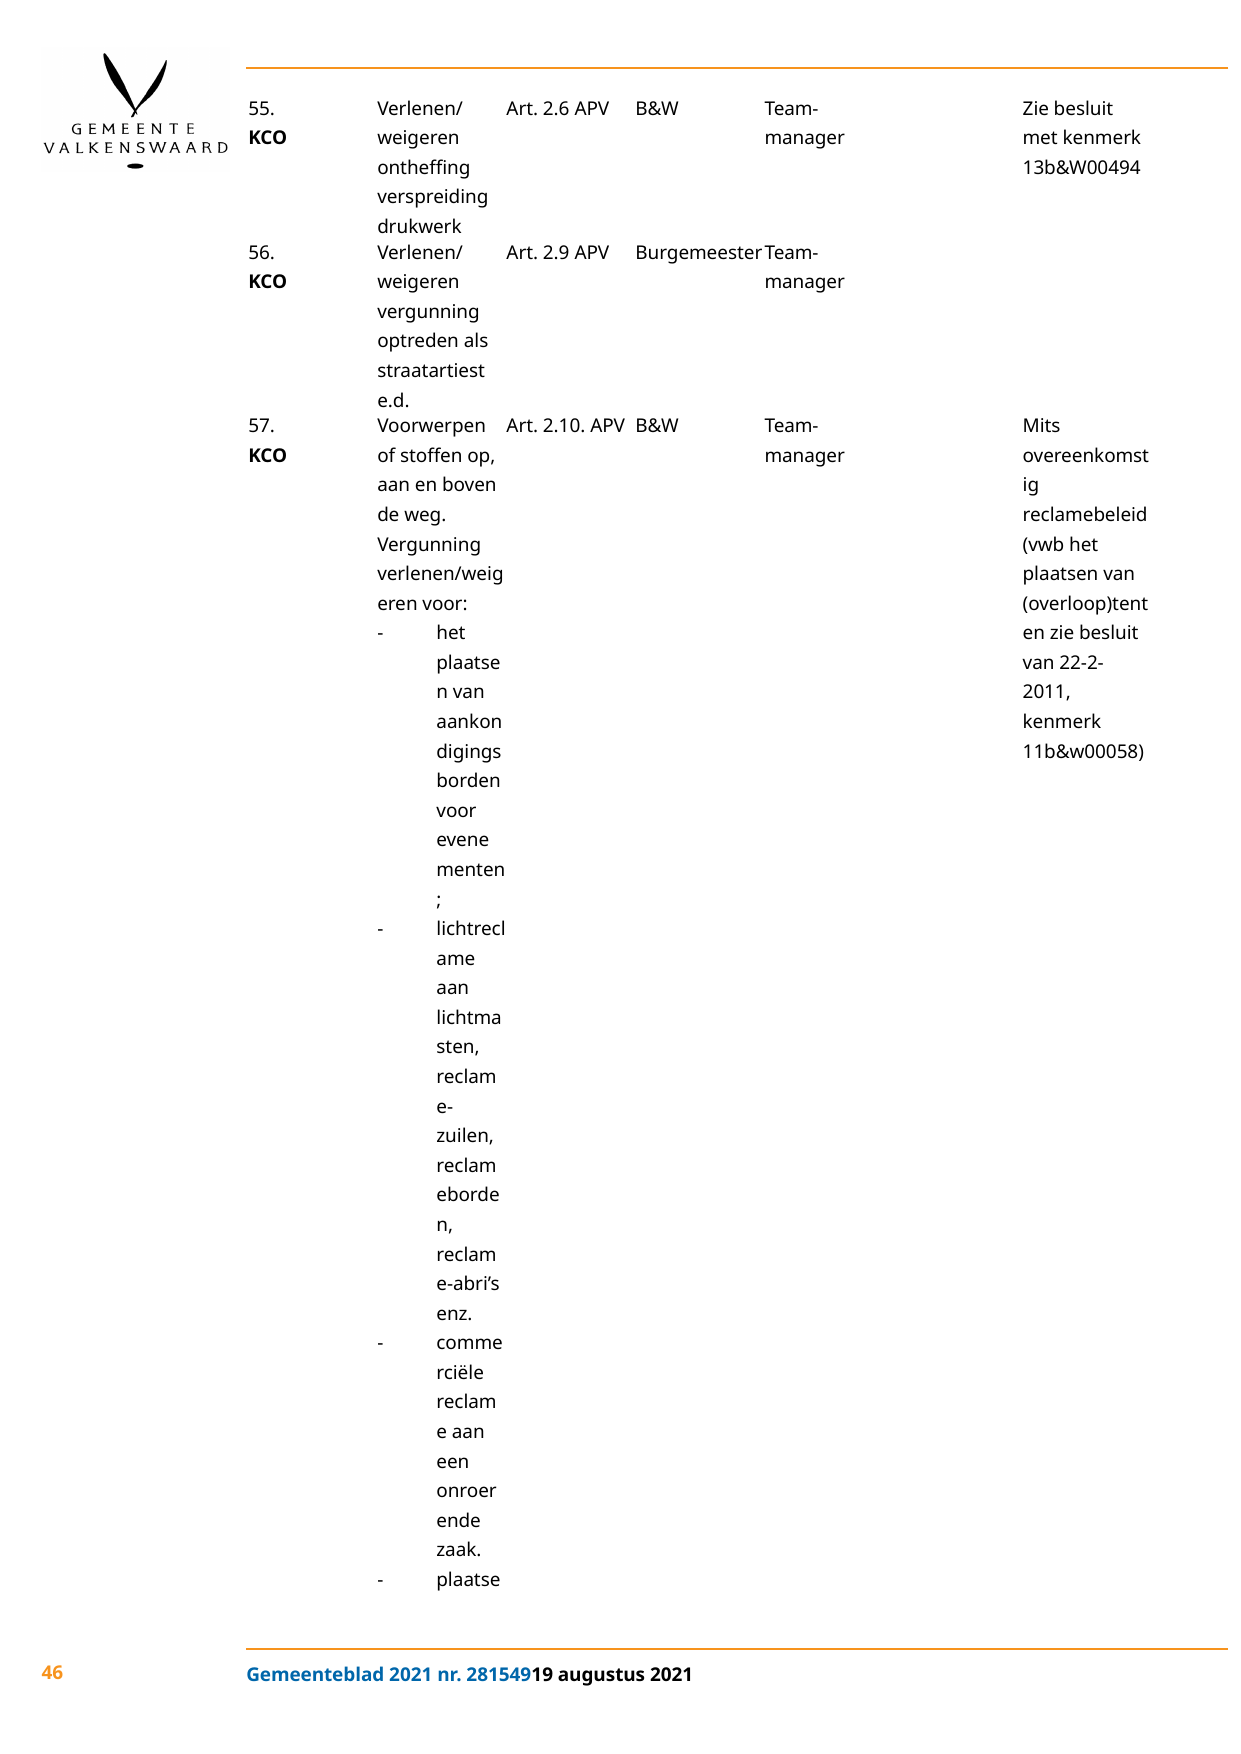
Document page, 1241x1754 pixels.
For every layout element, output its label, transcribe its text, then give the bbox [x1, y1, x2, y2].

table_cell 56. KCO [248, 239, 377, 412]
table_cell [894, 413, 1022, 1592]
table_cell Art. 2.6 APV [506, 95, 635, 239]
table_cell 57. KCO [248, 413, 377, 1592]
table_cell Verlenen/weigeren vergunning optreden als straatartiest e.d. [377, 239, 506, 412]
table_cell Burgemeester [635, 239, 764, 412]
table_cell Mits overeenkomstig reclamebeleid (vwb het plaatsen van (overloop)tenten zie besluit van 22-2-2011, kenmerk 11b&w00058) [1023, 413, 1152, 1592]
table_cell [894, 95, 1022, 239]
table_cell Zie besluit met kenmerk 13b&W00494 [1023, 95, 1152, 239]
table_cell Art. 2.9 APV [506, 239, 635, 412]
table_cell Verlenen/weigeren ontheffing verspreiding drukwerk [377, 95, 506, 239]
table_cell Voorwerpen of stoffen op, aan en boven de weg. Vergunning verlenen/weigeren voor: het plaatsen van aankondigingsborden voor evenementen; lichtreclame aan lichtmasten, reclame- zuilen, reclameborden, reclame-abri’s enz. commerciële reclame aan een onroerende zaak. plaatse [377, 413, 506, 1592]
table_cell [1023, 239, 1152, 412]
picture [41, 47, 231, 172]
table_cell B&W [635, 95, 764, 239]
table_cell B&W [635, 413, 764, 1592]
table_cell Team- manager [764, 413, 893, 1592]
table_cell Team-manager [764, 95, 893, 239]
table_cell [894, 239, 1022, 412]
table_cell Art. 2.10. APV [506, 413, 635, 1592]
table_cell 55. KCO [248, 95, 377, 239]
table_cell Team- manager [764, 239, 893, 412]
